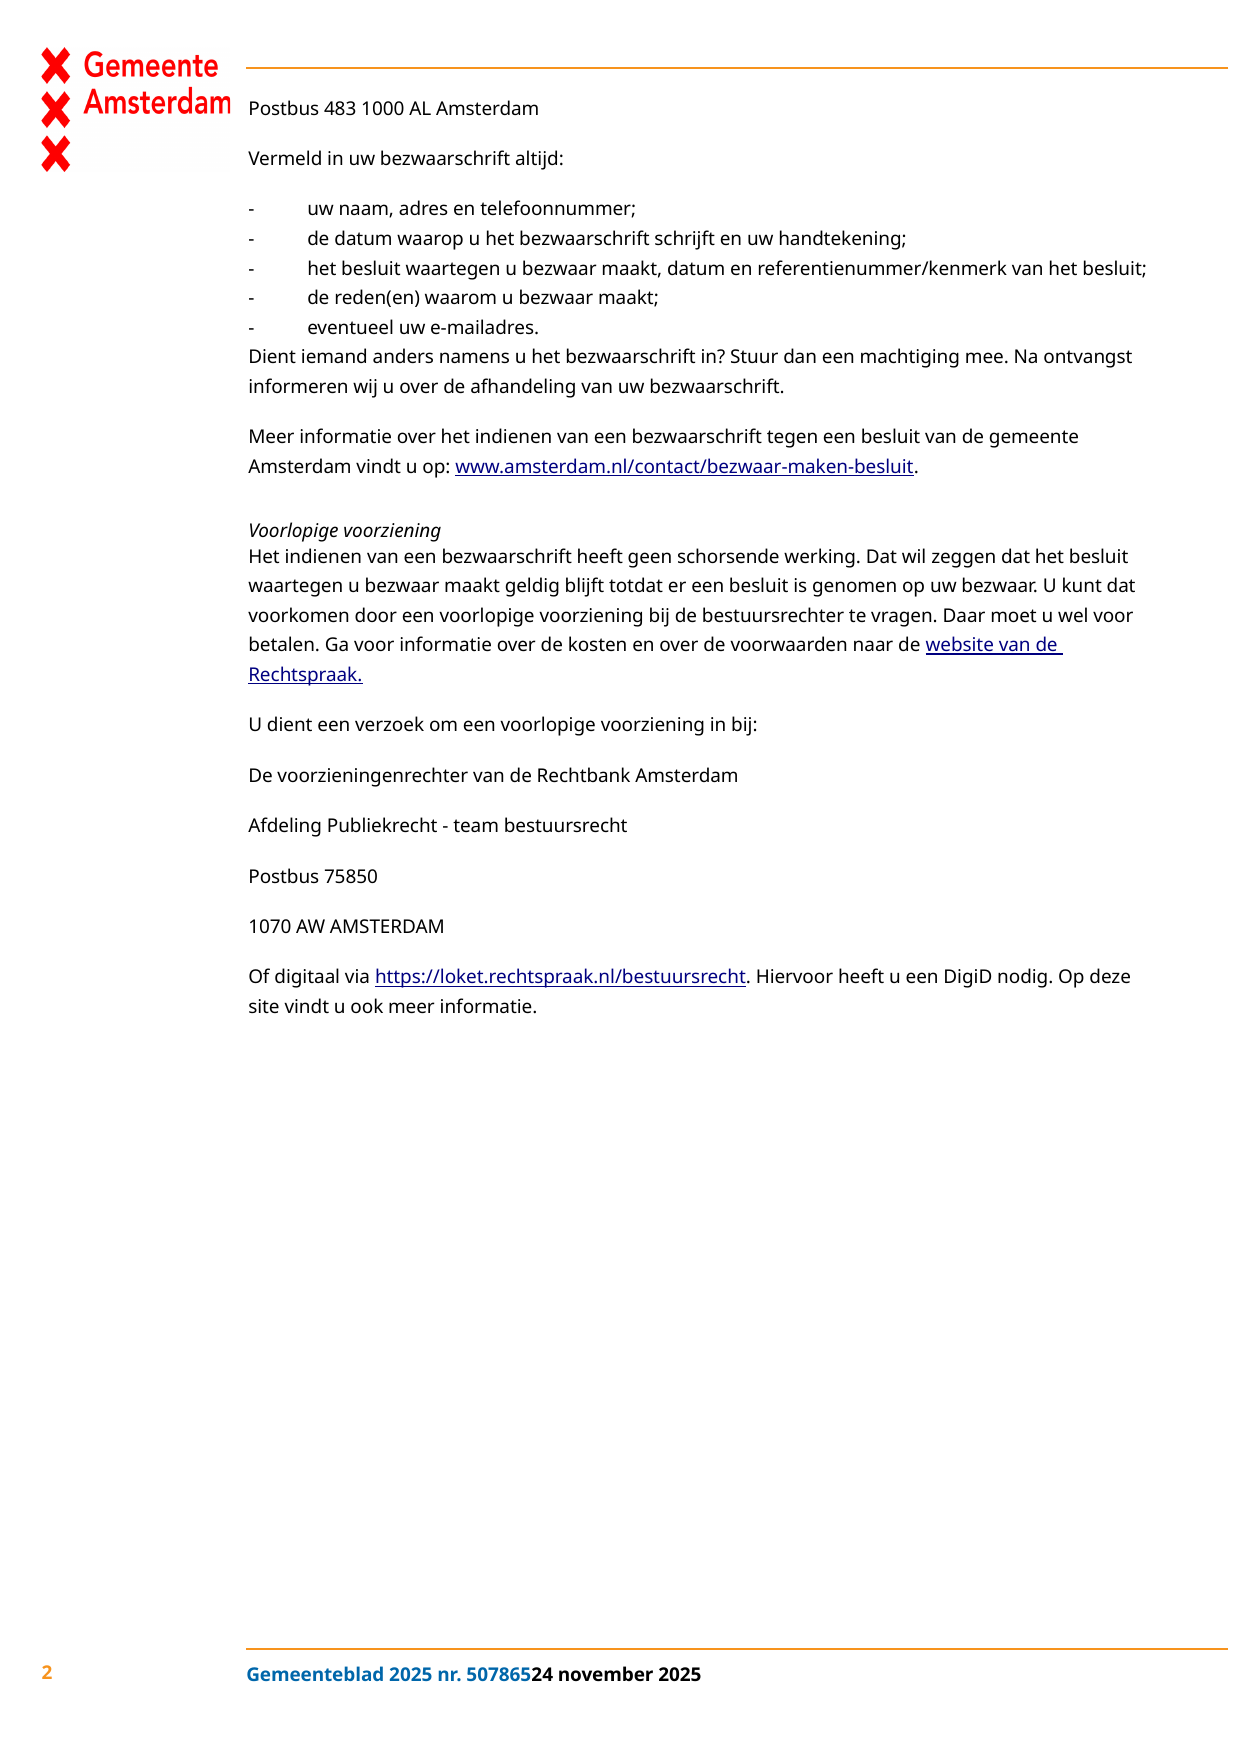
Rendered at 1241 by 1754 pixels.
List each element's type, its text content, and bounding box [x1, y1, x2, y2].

list uw naam, adres en telefoonnummer; [248, 196, 1152, 221]
text Postbus 483 1000 AL Amsterdam [248, 95, 1152, 121]
text Voorlopige voorziening [248, 517, 1152, 543]
text Afdeling Publiekrecht - team bestuursrecht [248, 812, 1152, 838]
text 1070 AW AMSTERDAM [248, 913, 1152, 939]
list het besluit waartegen u bezwaar maakt, datum en referentienummer/kenmerk van het besluit; [248, 255, 1152, 281]
list de datum waarop u het bezwaarschrift schrijft en uw handtekening; [248, 225, 1152, 251]
text De voorzieningenrechter van de Rechtbank Amsterdam [248, 762, 1152, 788]
text Postbus 75850 [248, 863, 1152, 888]
text Meer informatie over het indienen van een bezwaarschrift tegen een besluit van de gemeente Amsterdam vindt u op: www.amsterdam.nl/contact/bezwaar-maken-besluit. [248, 423, 1152, 479]
text Het indienen van een bezwaarschrift heeft geen schorsende werking. Dat wil zeggen dat het besluit waartegen u bezwaar maakt geldig blijft totdat er een besluit is genomen op uw bezwaar. U kunt dat voorkomen door een voorlopige voorziening bij de bestuursrechter te vragen. Daar moet u wel voor betalen. Ga voor informatie over de kosten en over de voorwaarden naar de website van de Rechtspraak. [248, 543, 1152, 687]
text Dient iemand anders namens u het bezwaarschrift in? Stuur dan een machtiging mee. Na ontvangst informeren wij u over de afhandeling van uw bezwaarschrift. [248, 343, 1152, 399]
text Vermeld in uw bezwaarschrift altijd: [248, 145, 1152, 171]
text U dient een verzoek om een voorlopige voorziening in bij: [248, 712, 1152, 737]
list eventueel uw e-mailadres. [248, 314, 1152, 340]
text Of digitaal via https://loket.rechtspraak.nl/bestuursrecht. Hiervoor heeft u een DigiD nodig. Op deze site vindt u ook meer informatie. [248, 964, 1152, 1019]
list de reden(en) waarom u bezwaar maakt; [248, 284, 1152, 310]
picture [41, 47, 231, 172]
